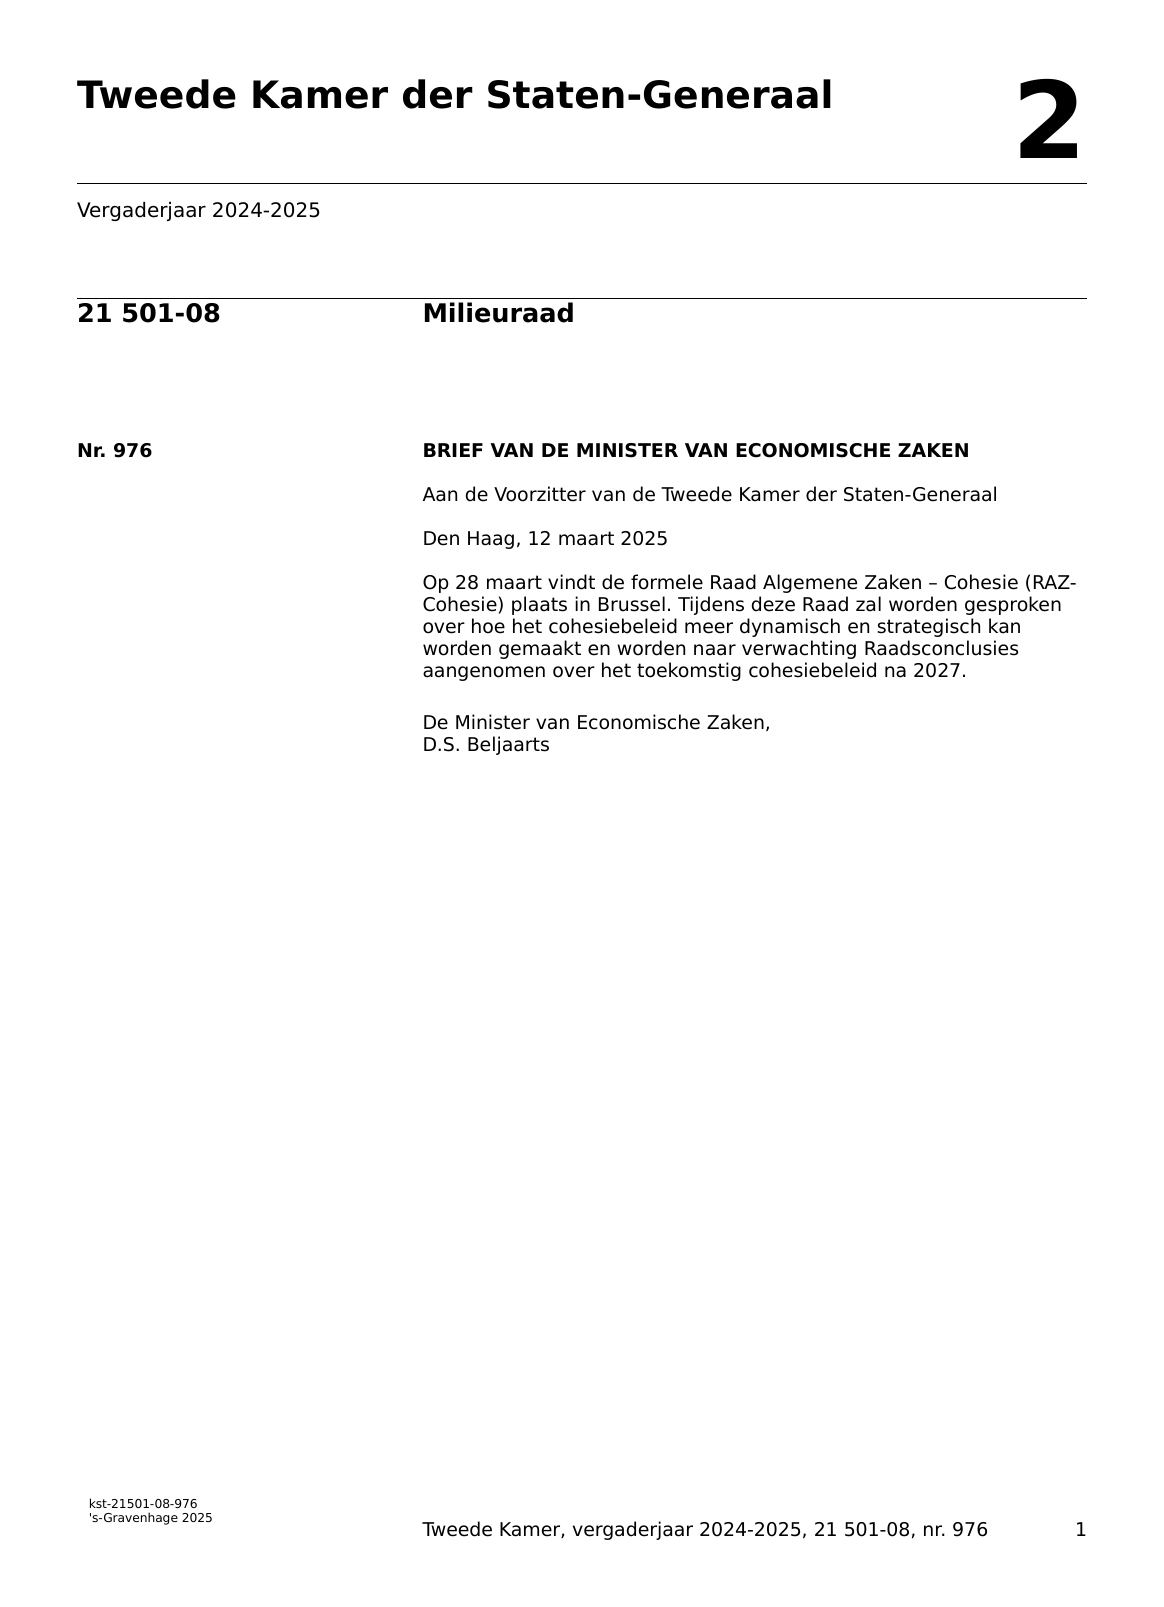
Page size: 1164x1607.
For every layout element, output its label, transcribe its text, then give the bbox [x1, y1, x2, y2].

text 's-Gravenhage 2025 [88, 1511, 323, 1525]
text De Minister van Economische Zaken, D.S. Beljaarts [422, 712, 1087, 756]
table_header 2 [886, 59, 1087, 183]
text Den Haag, 12 maart 2025 [422, 528, 1087, 550]
subtitle 21 501-08 Milieuraad [77, 299, 1087, 329]
text Aan de Voorzitter van de Tweede Kamer der Staten-Generaal [422, 484, 1087, 506]
text Op 28 maart vindt de formele Raad Algemene Zaken – Cohesie (RAZ-Cohesie) plaats in Brussel. Tijdens deze Raad zal worden gesproken over hoe het cohesiebeleid meer dynamisch en strategisch kan worden gemaakt en worden naar verwachting Raadsconclusies aangenomen over het toekomstig cohesiebeleid na 2027. [422, 572, 1087, 682]
table_header Tweede Kamer der Staten-Generaal [77, 59, 886, 183]
text kst-21501-08-976 [88, 1497, 323, 1511]
table_cell Vergaderjaar 2024-2025 [77, 184, 1087, 298]
subtitle Nr. 976 BRIEF VAN DE MINISTER VAN ECONOMISCHE ZAKEN [77, 440, 1087, 462]
